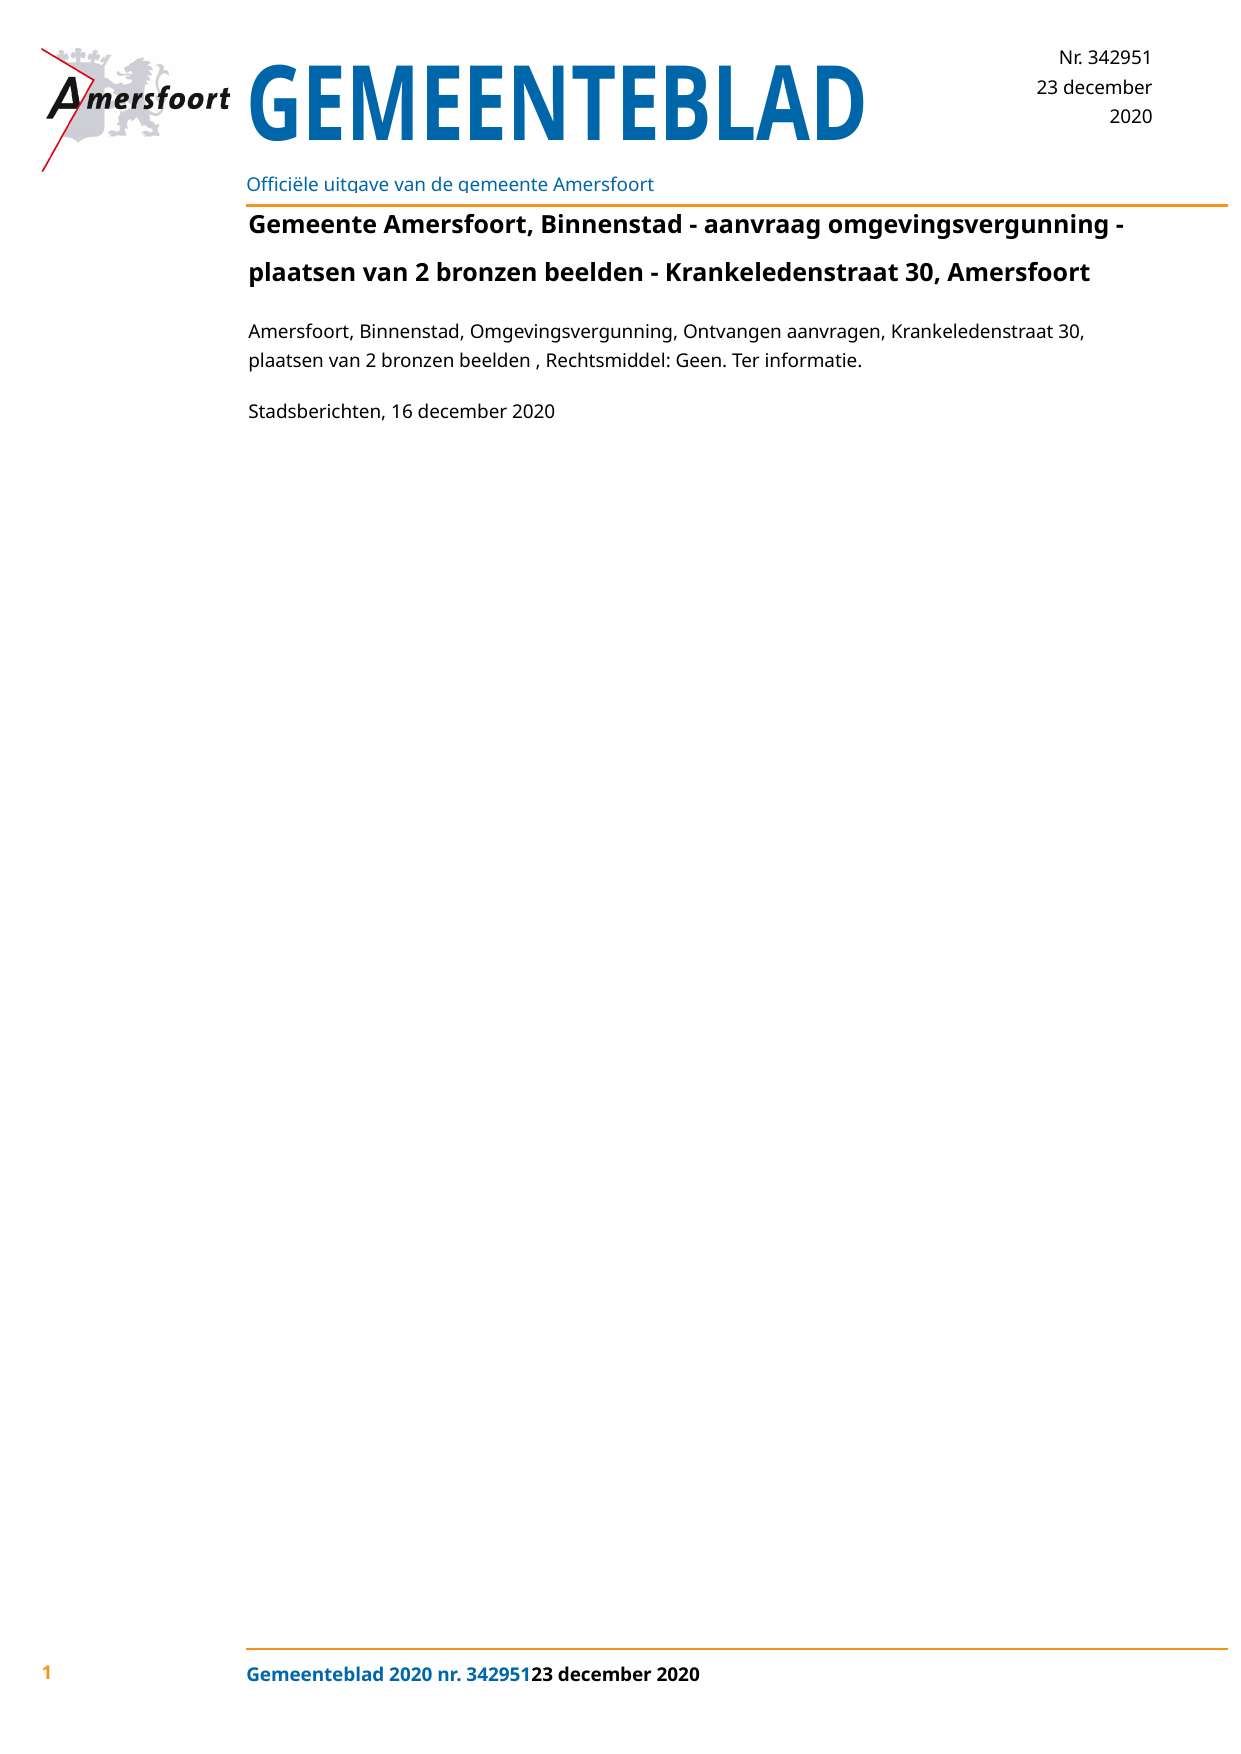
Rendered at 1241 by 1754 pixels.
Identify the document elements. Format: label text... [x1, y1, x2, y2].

text Amersfoort, Binnenstad, Omgevingsvergunning, Ontvangen aanvragen, Krankeledenstraat 30, plaatsen van 2 bronzen beelden , Rechtsmiddel: Geen. Ter informatie. [248, 318, 1152, 373]
text Stadsberichten, 16 december 2020 [248, 398, 1152, 424]
text Gemeente Amersfoort, Binnenstad - aanvraag omgevingsvergunning - plaatsen van 2 bronzen beelden - Krankeledenstraat 30, Amersfoort [248, 207, 1152, 288]
picture [41, 47, 231, 172]
